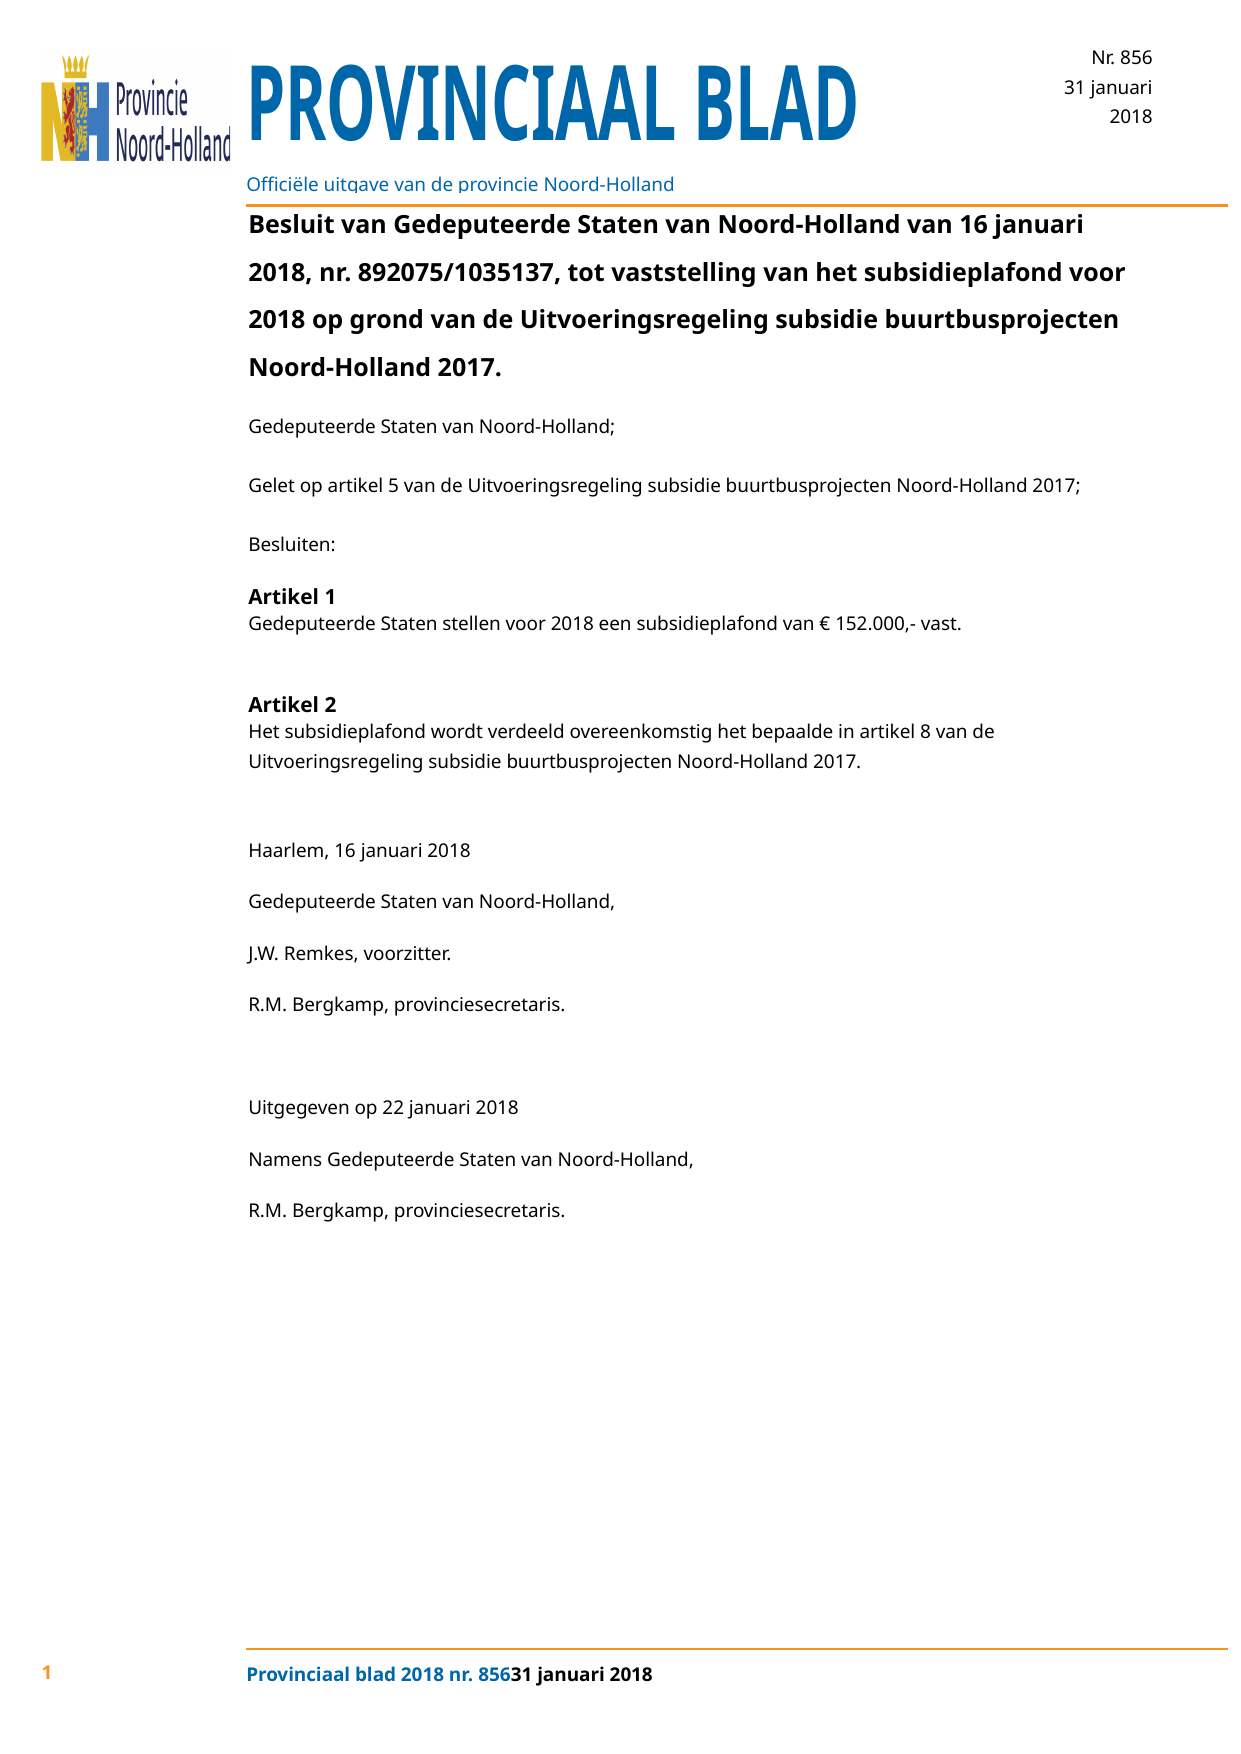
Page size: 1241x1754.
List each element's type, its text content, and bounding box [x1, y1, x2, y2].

text Gedeputeerde Staten van Noord-Holland; [248, 413, 1152, 439]
text Het subsidieplafond wordt verdeeld overeenkomstig het bepaalde in artikel 8 van de Uitvoeringsregeling subsidie buurtbusprojecten Noord-Holland 2017. [248, 719, 1152, 774]
text Haarlem, 16 januari 2018 [248, 837, 1152, 863]
text Gelet op artikel 5 van de Uitvoeringsregeling subsidie buurtbusprojecten Noord-Holland 2017; [248, 472, 1152, 498]
text Gedeputeerde Staten stellen voor 2018 een subsidieplafond van € 152.000,- vast. [248, 610, 1152, 636]
text Artikel 1 [248, 582, 1152, 610]
text R.M. Bergkamp, provinciesecretaris. [248, 1197, 1152, 1223]
text Namens Gedeputeerde Staten van Noord-Holland, [248, 1146, 1152, 1172]
text Besluit van Gedeputeerde Staten van Noord-Holland van 16 januari 2018, nr. 892075/1035137, tot vaststelling van het subsidieplafond voor 2018 op grond van de Uitvoeringsregeling subsidie buurtbusprojecten Noord-Holland 2017. [248, 207, 1152, 384]
picture [41, 47, 231, 172]
text Uitgegeven op 22 januari 2018 [248, 1094, 1152, 1120]
text Besluiten: [248, 531, 1152, 557]
text R.M. Bergkamp, provinciesecretaris. [248, 991, 1152, 1017]
text J.W. Remkes, voorzitter. [248, 940, 1152, 966]
text Gedeputeerde Staten van Noord-Holland, [248, 888, 1152, 914]
text Artikel 2 [248, 690, 1152, 719]
